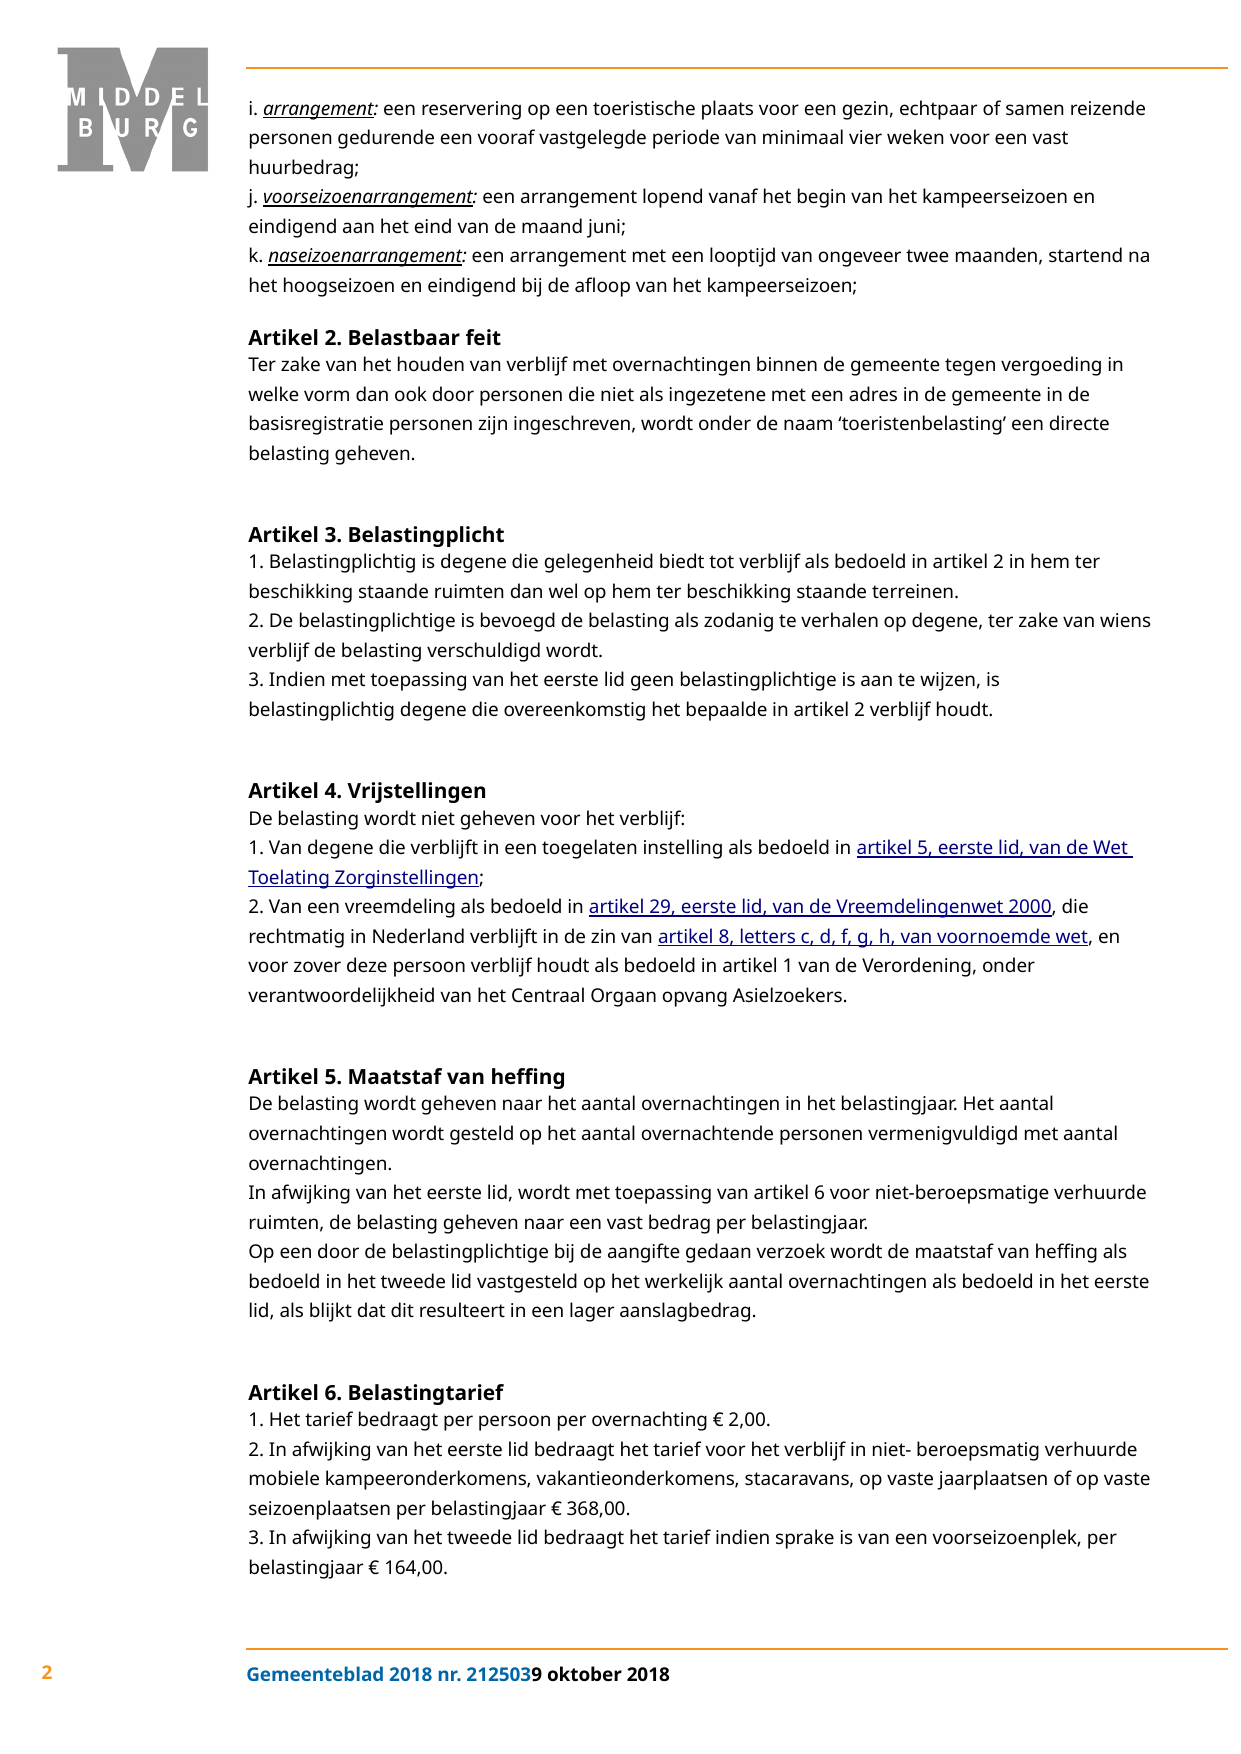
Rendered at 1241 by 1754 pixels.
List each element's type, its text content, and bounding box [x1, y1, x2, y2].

text 3. Indien met toepassing van het eerste lid geen belastingplichtige is aan te wijzen, is belastingplichtig degene die overeenkomstig het bepaalde in artikel 2 verblijf houdt. [248, 667, 1152, 722]
text Artikel 6. Belastingtarief [248, 1378, 1152, 1406]
text Artikel 2. Belastbaar feit [248, 323, 1152, 351]
text De belasting wordt niet geheven voor het verblijf: [248, 805, 1152, 830]
text 1. Het tarief bedraagt per persoon per overnachting € 2,00. [248, 1406, 1152, 1432]
text j. voorseizoenarrangement: een arrangement lopend vanaf het begin van het kampeerseizoen en eindigend aan het eind van de maand juni; [248, 183, 1152, 239]
text 2. Van een vreemdeling als bedoeld in artikel 29, eerste lid, van de Vreemdelingenwet 2000, die rechtmatig in Nederland verblijft in de zin van artikel 8, letters c, d, f, g, h, van voornoemde wet, en voor zover deze persoon verblijf houdt als bedoeld in artikel 1 van de Verordening, onder verantwoordelijkheid van het Centraal Orgaan opvang Asielzoekers. [248, 893, 1152, 1008]
text 2. De belastingplichtige is bevoegd de belasting als zodanig te verhalen op degene, ter zake van wiens verblijf de belasting verschuldigd wordt. [248, 607, 1152, 663]
text i. arrangement: een reservering op een toeristische plaats voor een gezin, echtpaar of samen reizende personen gedurende een vooraf vastgelegde periode van minimaal vier weken voor een vast huurbedrag; [248, 95, 1152, 180]
text 3. In afwijking van het tweede lid bedraagt het tarief indien sprake is van een voorseizoenplek, per belastingjaar € 164,00. [248, 1524, 1152, 1580]
text k. naseizoenarrangement: een arrangement met een looptijd van ongeveer twee maanden, startend na het hoogseizoen en eindigend bij de afloop van het kampeerseizoen; [248, 243, 1152, 298]
text Artikel 3. Belastingplicht [248, 520, 1152, 548]
text In afwijking van het eerste lid, wordt met toepassing van artikel 6 voor niet-beroepsmatige verhuurde ruimten, de belasting geheven naar een vast bedrag per belastingjaar. [248, 1179, 1152, 1235]
text Artikel 5. Maatstaf van heffing [248, 1062, 1152, 1091]
text Ter zake van het houden van verblijf met overnachtingen binnen de gemeente tegen vergoeding in welke vorm dan ook door personen die niet als ingezetene met een adres in de gemeente in de basisregistratie personen zijn ingeschreven, wordt onder de naam ‘toeristenbelasting’ een directe belasting geheven. [248, 351, 1152, 466]
text Artikel 4. Vrijstellingen [248, 776, 1152, 805]
text 1. Belastingplichtig is degene die gelegenheid biedt tot verblijf als bedoeld in artikel 2 in hem ter beschikking staande ruimten dan wel op hem ter beschikking staande terreinen. [248, 548, 1152, 604]
text 2. In afwijking van het eerste lid bedraagt het tarief voor het verblijf in niet- beroepsmatig verhuurde mobiele kampeeronderkomens, vakantieonderkomens, stacaravans, op vaste jaarplaatsen of op vaste seizoenplaatsen per belastingjaar € 368,00. [248, 1436, 1152, 1521]
text Op een door de belastingplichtige bij de aangifte gedaan verzoek wordt de maatstaf van heffing als bedoeld in het tweede lid vastgesteld op het werkelijk aantal overnachtingen als bedoeld in het eerste lid, als blijkt dat dit resulteert in een lager aanslagbedrag. [248, 1238, 1152, 1323]
text De belasting wordt geheven naar het aantal overnachtingen in het belastingjaar. Het aantal overnachtingen wordt gesteld op het aantal overnachtende personen vermenigvuldigd met aantal overnachtingen. [248, 1091, 1152, 1176]
picture [41, 47, 231, 172]
text 1. Van degene die verblijft in een toegelaten instelling als bedoeld in artikel 5, eerste lid, van de Wet Toelating Zorginstellingen; [248, 834, 1152, 889]
